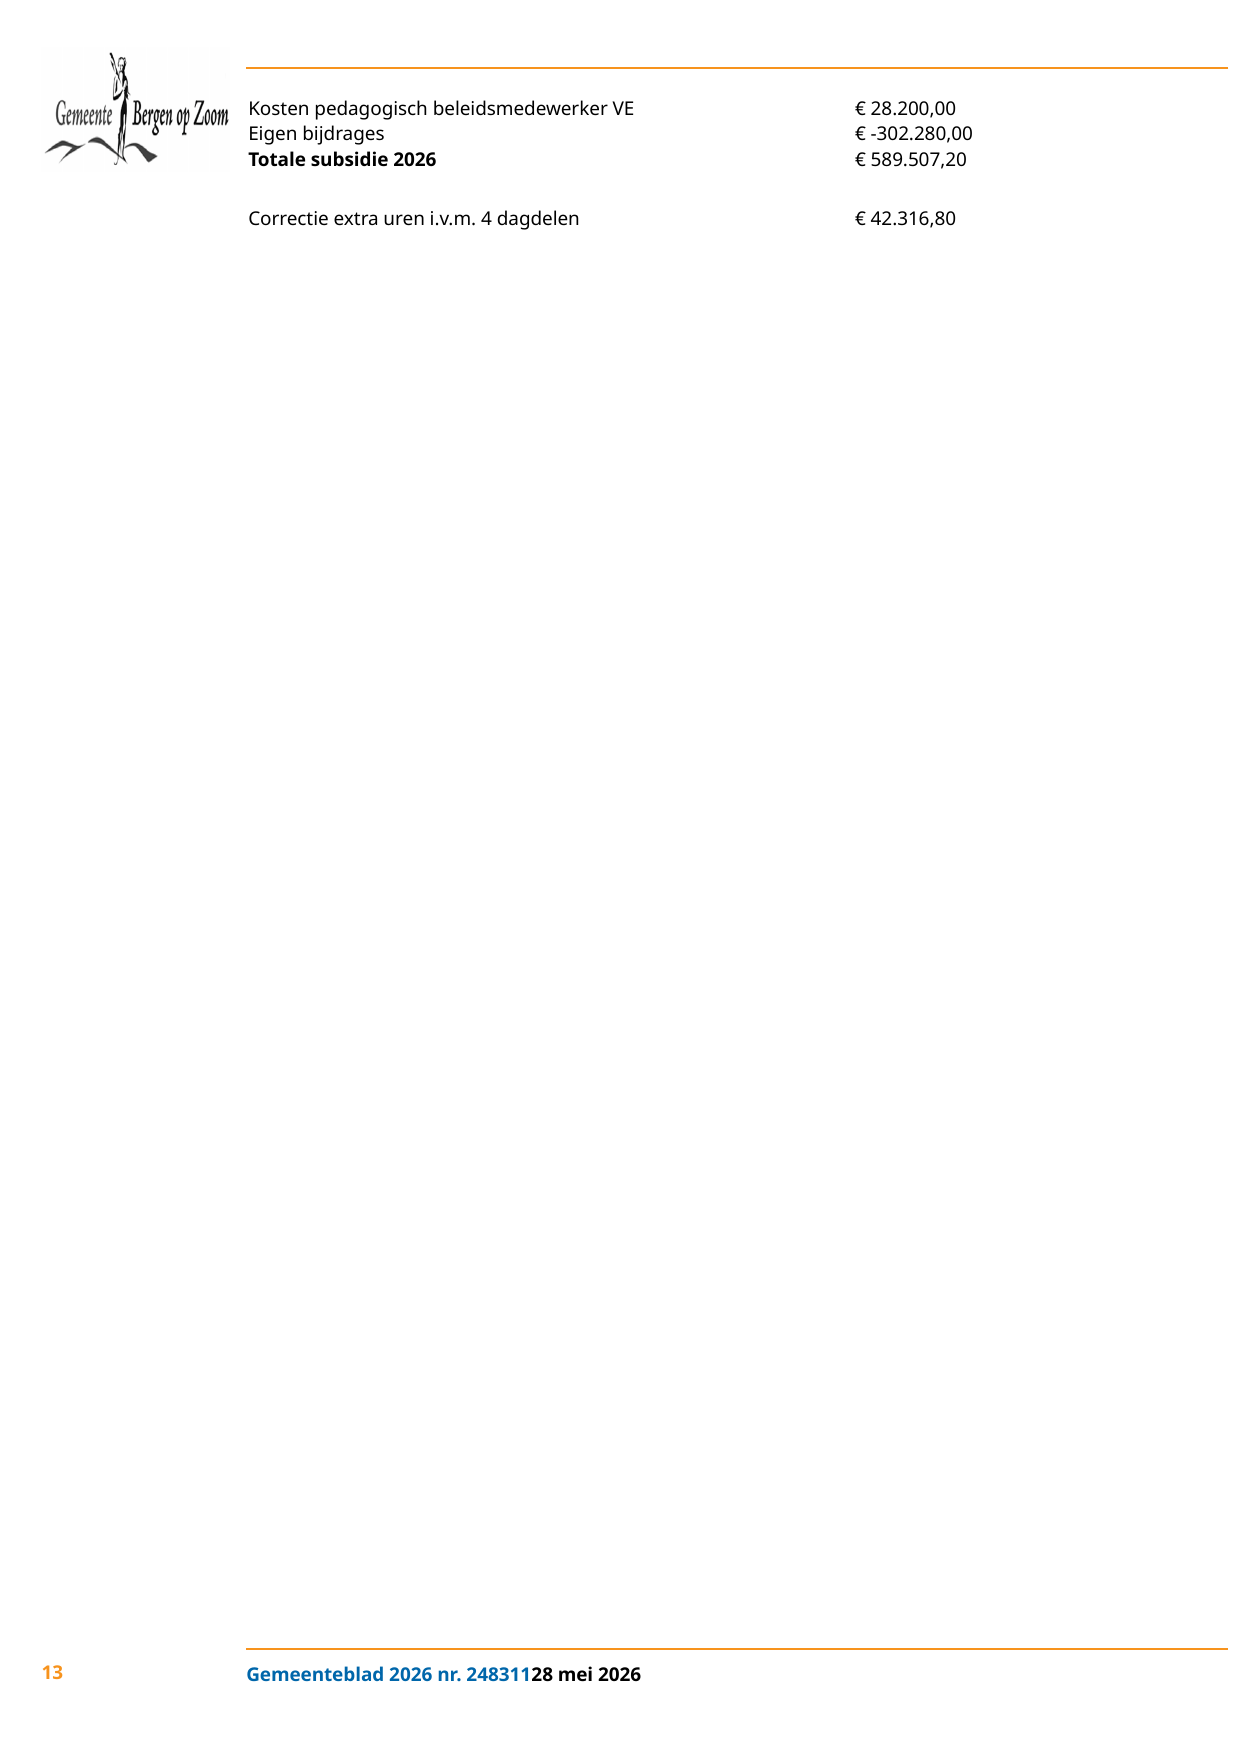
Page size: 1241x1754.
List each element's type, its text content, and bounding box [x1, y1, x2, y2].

table_header Correctie extra uren i.v.m. 4 dagdelen [248, 205, 855, 231]
table_cell € 28.200,00 [855, 95, 1152, 121]
picture [41, 47, 231, 172]
table_cell € 589.507,20 [855, 146, 1152, 172]
table_cell Totale subsidie 2026 [248, 146, 855, 172]
table_cell € -302.280,00 [855, 121, 1152, 146]
table_header € 42.316,80 [855, 205, 1152, 231]
table_cell Eigen bijdrages [248, 121, 855, 146]
table_cell Kosten pedagogisch beleidsmedewerker VE [248, 95, 855, 121]
